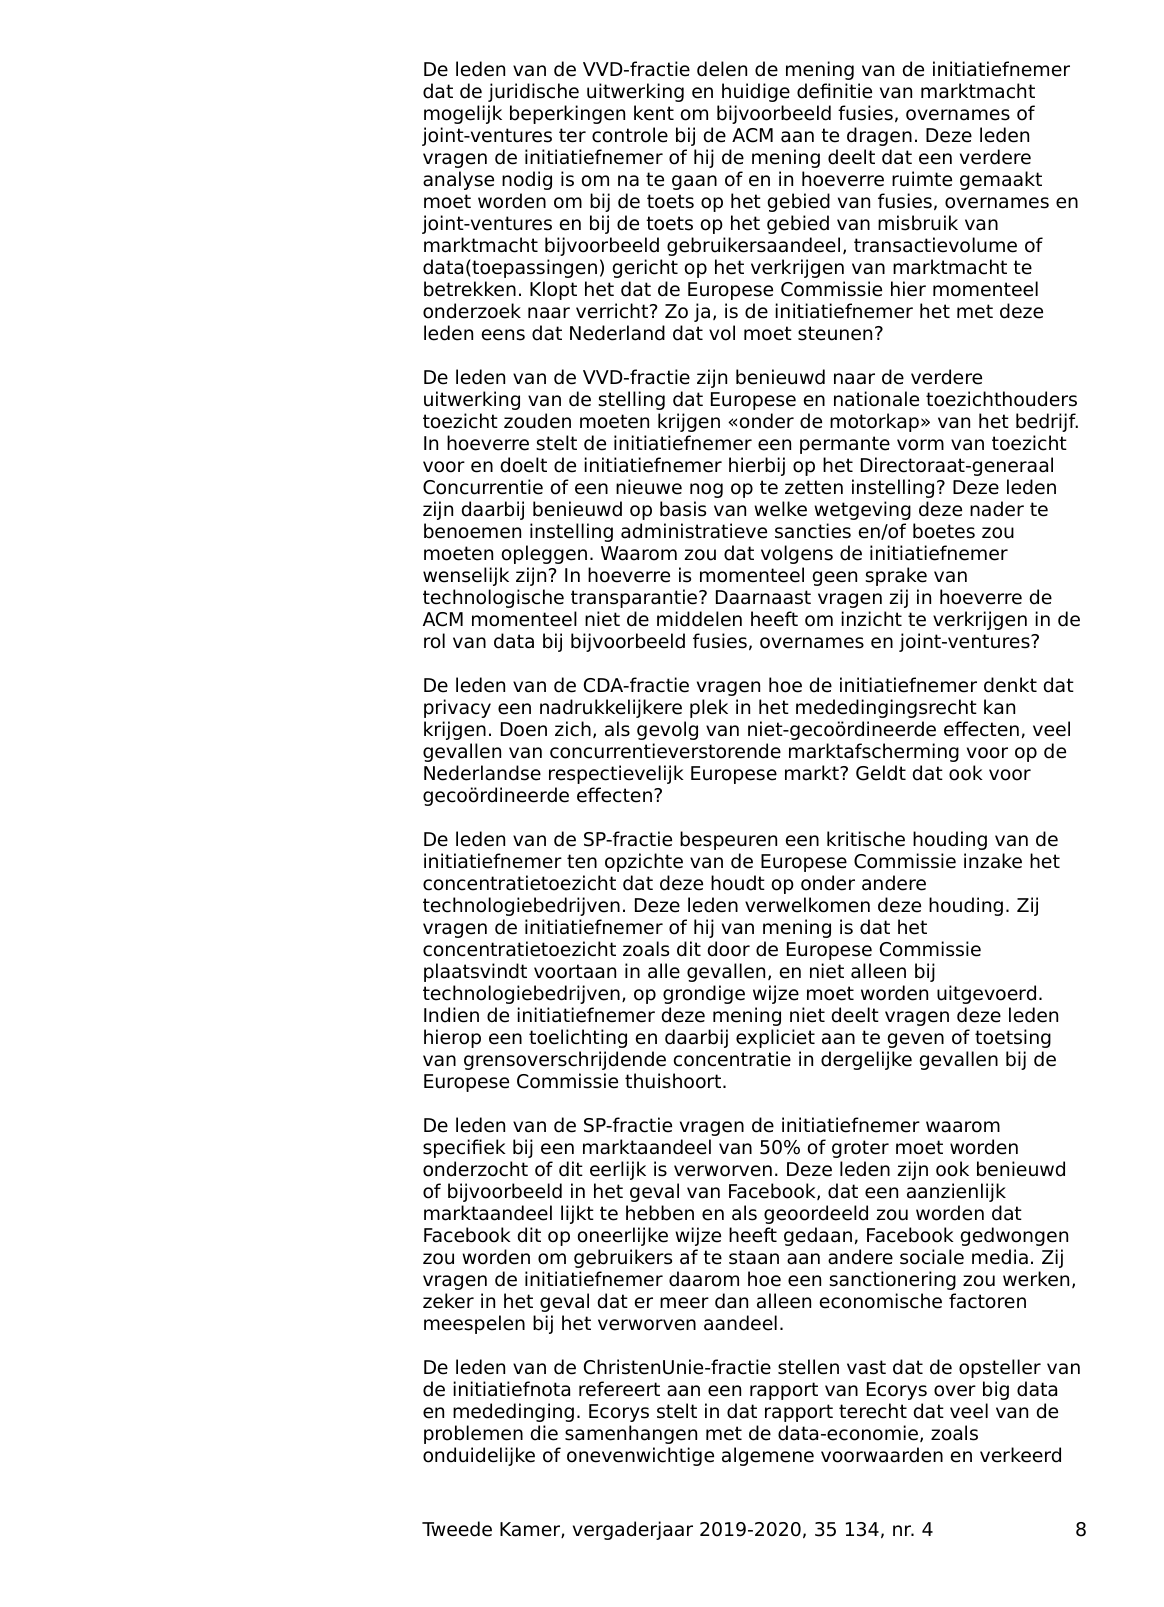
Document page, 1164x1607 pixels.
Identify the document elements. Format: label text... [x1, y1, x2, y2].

text De leden van de SP-fractie vragen de initiatiefnemer waarom specifiek bij een marktaandeel van 50% of groter moet worden onderzocht of dit eerlijk is verworven. Deze leden zijn ook benieuwd of bijvoorbeeld in het geval van Facebook, dat een aanzienlijk marktaandeel lijkt te hebben en als geoordeeld zou worden dat Facebook dit op oneerlijke wijze heeft gedaan, Facebook gedwongen zou worden om gebruikers af te staan aan andere sociale media. Zij vragen de initiatiefnemer daarom hoe een sanctionering zou werken, zeker in het geval dat er meer dan alleen economische factoren meespelen bij het verworven aandeel. [422, 1115, 1087, 1335]
text De leden van de ChristenUnie-fractie stellen vast dat de opsteller van de initiatiefnota refereert aan een rapport van Ecorys over big data en mededinging. Ecorys stelt in dat rapport terecht dat veel van de problemen die samenhangen met de data-economie, zoals onduidelijke of onevenwichtige algemene voorwaarden en verkeerd [422, 1357, 1087, 1467]
text De leden van de VVD-fractie zijn benieuwd naar de verdere uitwerking van de stelling dat Europese en nationale toezichthouders toezicht zouden moeten krijgen «onder de motorkap» van het bedrijf. In hoeverre stelt de initiatiefnemer een permante vorm van toezicht voor en doelt de initiatiefnemer hierbij op het Directoraat-generaal Concurrentie of een nieuwe nog op te zetten instelling? Deze leden zijn daarbij benieuwd op basis van welke wetgeving deze nader te benoemen instelling administratieve sancties en/of boetes zou moeten opleggen. Waarom zou dat volgens de initiatiefnemer wenselijk zijn? In hoeverre is momenteel geen sprake van technologische transparantie? Daarnaast vragen zij in hoeverre de ACM momenteel niet de middelen heeft om inzicht te verkrijgen in de rol van data bij bijvoorbeeld fusies, overnames en joint-ventures? [422, 367, 1087, 653]
text De leden van de VVD-fractie delen de mening van de initiatiefnemer dat de juridische uitwerking en huidige definitie van marktmacht mogelijk beperkingen kent om bijvoorbeeld fusies, overnames of joint-ventures ter controle bij de ACM aan te dragen. Deze leden vragen de initiatiefnemer of hij de mening deelt dat een verdere analyse nodig is om na te gaan of en in hoeverre ruimte gemaakt moet worden om bij de toets op het gebied van fusies, overnames en joint-ventures en bij de toets op het gebied van misbruik van marktmacht bijvoorbeeld gebruikersaandeel, transactievolume of data(toepassingen) gericht op het verkrijgen van marktmacht te betrekken. Klopt het dat de Europese Commissie hier momenteel onderzoek naar verricht? Zo ja, is de initiatiefnemer het met deze leden eens dat Nederland dat vol moet steunen? [422, 59, 1087, 345]
text De leden van de SP-fractie bespeuren een kritische houding van de initiatiefnemer ten opzichte van de Europese Commissie inzake het concentratietoezicht dat deze houdt op onder andere technologiebedrijven. Deze leden verwelkomen deze houding. Zij vragen de initiatiefnemer of hij van mening is dat het concentratietoezicht zoals dit door de Europese Commissie plaatsvindt voortaan in alle gevallen, en niet alleen bij technologiebedrijven, op grondige wijze moet worden uitgevoerd. Indien de initiatiefnemer deze mening niet deelt vragen deze leden hierop een toelichting en daarbij expliciet aan te geven of toetsing van grensoverschrijdende concentratie in dergelijke gevallen bij de Europese Commissie thuishoort. [422, 829, 1087, 1093]
text De leden van de CDA-fractie vragen hoe de initiatiefnemer denkt dat privacy een nadrukkelijkere plek in het mededingingsrecht kan krijgen. Doen zich, als gevolg van niet-gecoördineerde effecten, veel gevallen van concurrentieverstorende marktafscherming voor op de Nederlandse respectievelijk Europese markt? Geldt dat ook voor gecoördineerde effecten? [422, 675, 1087, 807]
